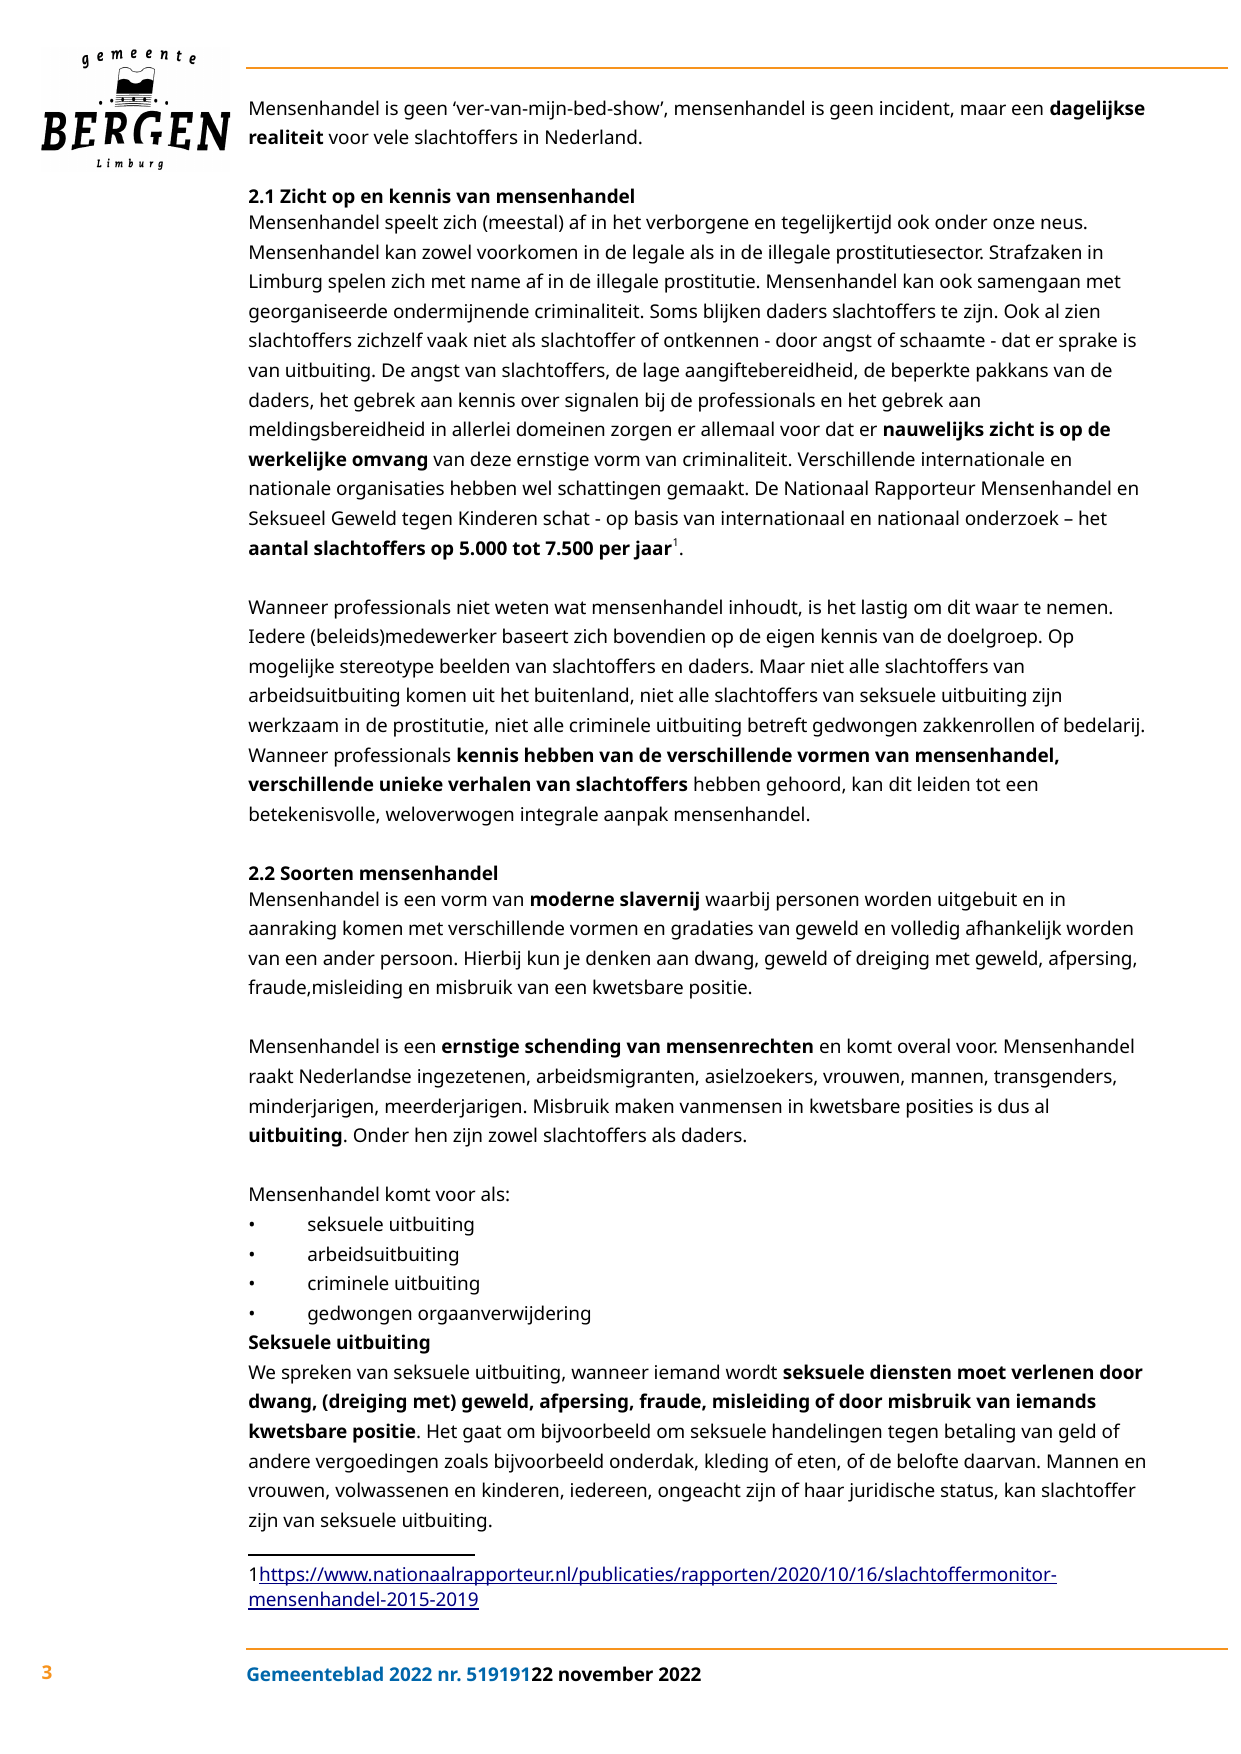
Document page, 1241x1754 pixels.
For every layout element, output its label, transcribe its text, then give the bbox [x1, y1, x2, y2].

list seksuele uitbuiting [248, 1211, 1152, 1237]
text https://www.nationaalrapporteur.nl/publicaties/rapporten/2020/10/16/slachtoffermonitor-mensenhandel-2015-2019 [248, 1561, 1152, 1612]
text Mensenhandel komt voor als: [248, 1182, 1152, 1207]
text Mensenhandel is een vorm van moderne slavernij waarbij personen worden uitgebuit en in aanraking komen met verschillende vormen en gradaties van geweld en volledig afhankelijk worden van een ander persoon. Hierbij kun je denken aan dwang, geweld of dreiging met geweld, afpersing, fraude,misleiding en misbruik van een kwetsbare positie. [248, 886, 1152, 1000]
list criminele uitbuiting [248, 1270, 1152, 1296]
text Seksuele uitbuiting [248, 1329, 1152, 1355]
text Mensenhandel is geen ‘ver-van-mijn-bed-show’, mensenhandel is geen incident, maar een dagelijkse realiteit voor vele slachtoffers in Nederland. [248, 95, 1152, 150]
text 2.2 Soorten mensenhandel [248, 860, 1152, 886]
picture [41, 47, 231, 172]
text Wanneer professionals niet weten wat mensenhandel inhoudt, is het lastig om dit waar te nemen. Iedere (beleids)medewerker baseert zich bovendien op de eigen kennis van de doelgroep. Op mogelijke stereotype beelden van slachtoffers en daders. Maar niet alle slachtoffers van arbeidsuitbuiting komen uit het buitenland, niet alle slachtoffers van seksuele uitbuiting zijn werkzaam in de prostitutie, niet alle criminele uitbuiting betreft gedwongen zakkenrollen of bedelarij. Wanneer professionals kennis hebben van de verschillende vormen van mensenhandel, verschillende unieke verhalen van slachtoffers hebben gehoord, kan dit leiden tot een betekenisvolle, weloverwogen integrale aanpak mensenhandel. [248, 594, 1152, 827]
text Mensenhandel is een ernstige schending van mensenrechten en komt overal voor. Mensenhandel raakt Nederlandse ingezetenen, arbeidsmigranten, asielzoekers, vrouwen, mannen, transgenders, minderjarigen, meerderjarigen. Misbruik maken vanmensen in kwetsbare posities is dus al uitbuiting. Onder hen zijn zowel slachtoffers als daders. [248, 1034, 1152, 1148]
text Mensenhandel speelt zich (meestal) af in het verborgene en tegelijkertijd ook onder onze neus. Mensenhandel kan zowel voorkomen in de legale als in de illegale prostitutiesector. Strafzaken in Limburg spelen zich met name af in de illegale prostitutie. Mensenhandel kan ook samengaan met georganiseerde ondermijnende criminaliteit. Soms blijken daders slachtoffers te zijn. Ook al zien slachtoffers zichzelf vaak niet als slachtoffer of ontkennen - door angst of schaamte - dat er sprake is van uitbuiting. De angst van slachtoffers, de lage aangiftebereidheid, de beperkte pakkans van de daders, het gebrek aan kennis over signalen bij de professionals en het gebrek aan meldingsbereidheid in allerlei domeinen zorgen er allemaal voor dat er nauwelijks zicht is op de werkelijke omvang van deze ernstige vorm van criminaliteit. Verschillende internationale en nationale organisaties hebben wel schattingen gemaakt. De Nationaal Rapporteur Mensenhandel en Seksueel Geweld tegen Kinderen schat - op basis van internationaal en nationaal onderzoek – het aantal slachtoffers op 5.000 tot 7.500 per jaar. [248, 209, 1152, 560]
text We spreken van seksuele uitbuiting, wanneer iemand wordt seksuele diensten moet verlenen door dwang, (dreiging met) geweld, afpersing, fraude, misleiding of door misbruik van iemands kwetsbare positie. Het gaat om bijvoorbeeld om seksuele handelingen tegen betaling van geld of andere vergoedingen zoals bijvoorbeeld onderdak, kleding of eten, of de belofte daarvan. Mannen en vrouwen, volwassenen en kinderen, iedereen, ongeacht zijn of haar juridische status, kan slachtoffer zijn van seksuele uitbuiting. [248, 1359, 1152, 1533]
list gedwongen orgaanverwijdering [248, 1300, 1152, 1326]
list arbeidsuitbuiting [248, 1241, 1152, 1267]
text 2.1 Zicht op en kennis van mensenhandel [248, 183, 1152, 209]
